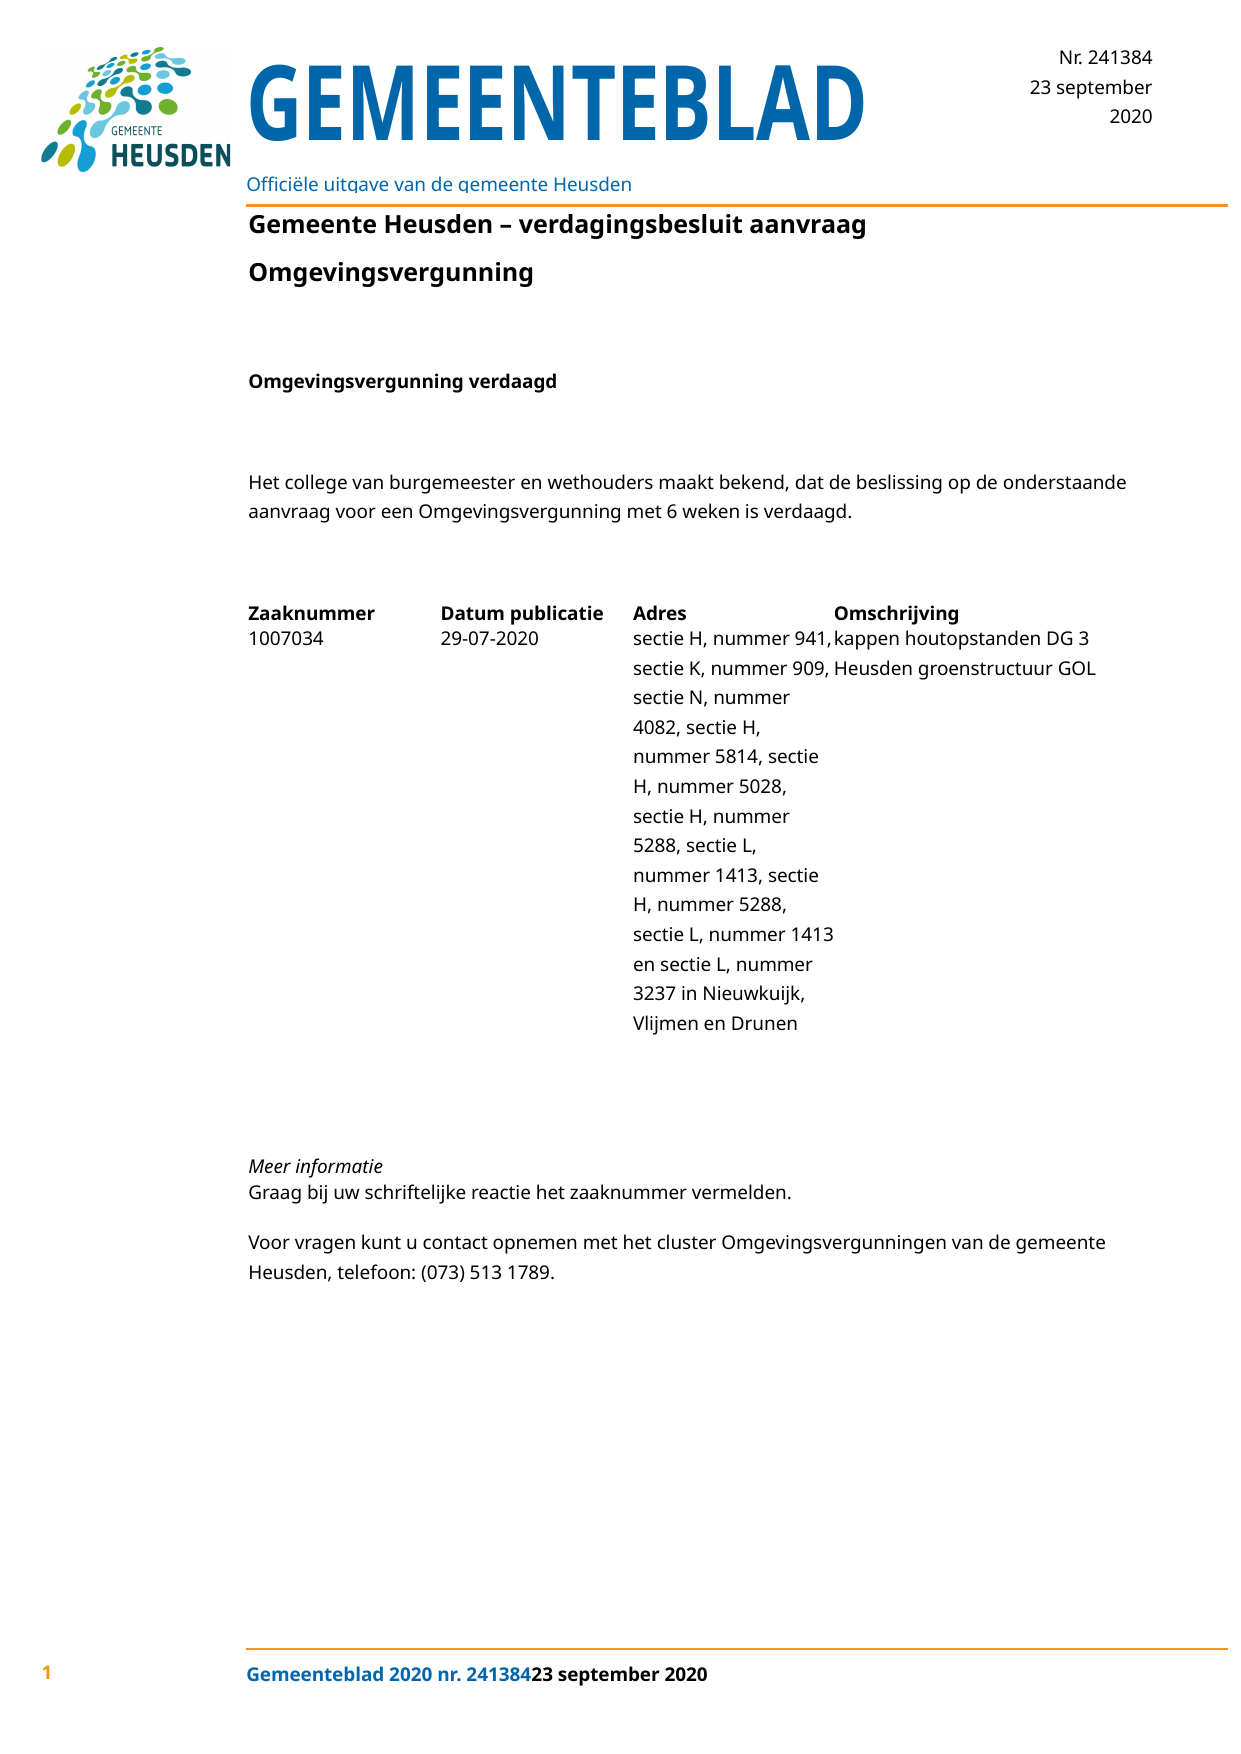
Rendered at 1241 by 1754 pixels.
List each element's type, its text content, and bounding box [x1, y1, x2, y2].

text Gemeente Heusden – verdagingsbesluit aanvraag Omgevingsvergunning [248, 207, 1152, 288]
table_header Datum publicatie [440, 600, 633, 625]
text Het college van burgemeester en wethouders maakt bekend, dat de beslissing op de onderstaande aanvraag voor een Omgevingsvergunning met 6 weken is verdaagd. [248, 469, 1152, 524]
table_cell 29-07-2020 [440, 625, 633, 1036]
table_header Adres [633, 600, 834, 625]
table_cell kappen houtopstanden DG 3 Heusden groenstructuur GOL [834, 625, 1152, 1036]
table_header Zaaknummer [248, 600, 440, 625]
table_header Omschrijving [834, 600, 1152, 625]
table_cell sectie H, nummer 941, sectie K, nummer 909, sectie N, nummer 4082, sectie H, nummer 5814, sectie H, nummer 5028, sectie H, nummer 5288, sectie L, nummer 1413, sectie H, nummer 5288, sectie L, nummer 1413 en sectie L, nummer 3237 in Nieuwkuijk, Vlijmen en Drunen [633, 625, 834, 1036]
text Graag bij uw schriftelijke reactie het zaaknummer vermelden. [248, 1179, 1152, 1205]
text Omgevingsvergunning verdaagd [248, 368, 1152, 394]
text Meer informatie [248, 1153, 1152, 1179]
picture [41, 47, 231, 172]
text Voor vragen kunt u contact opnemen met het cluster Omgevingsvergunningen van de gemeente Heusden, telefoon: (073) 513 1789. [248, 1229, 1152, 1285]
table_cell 1007034 [248, 625, 440, 1036]
